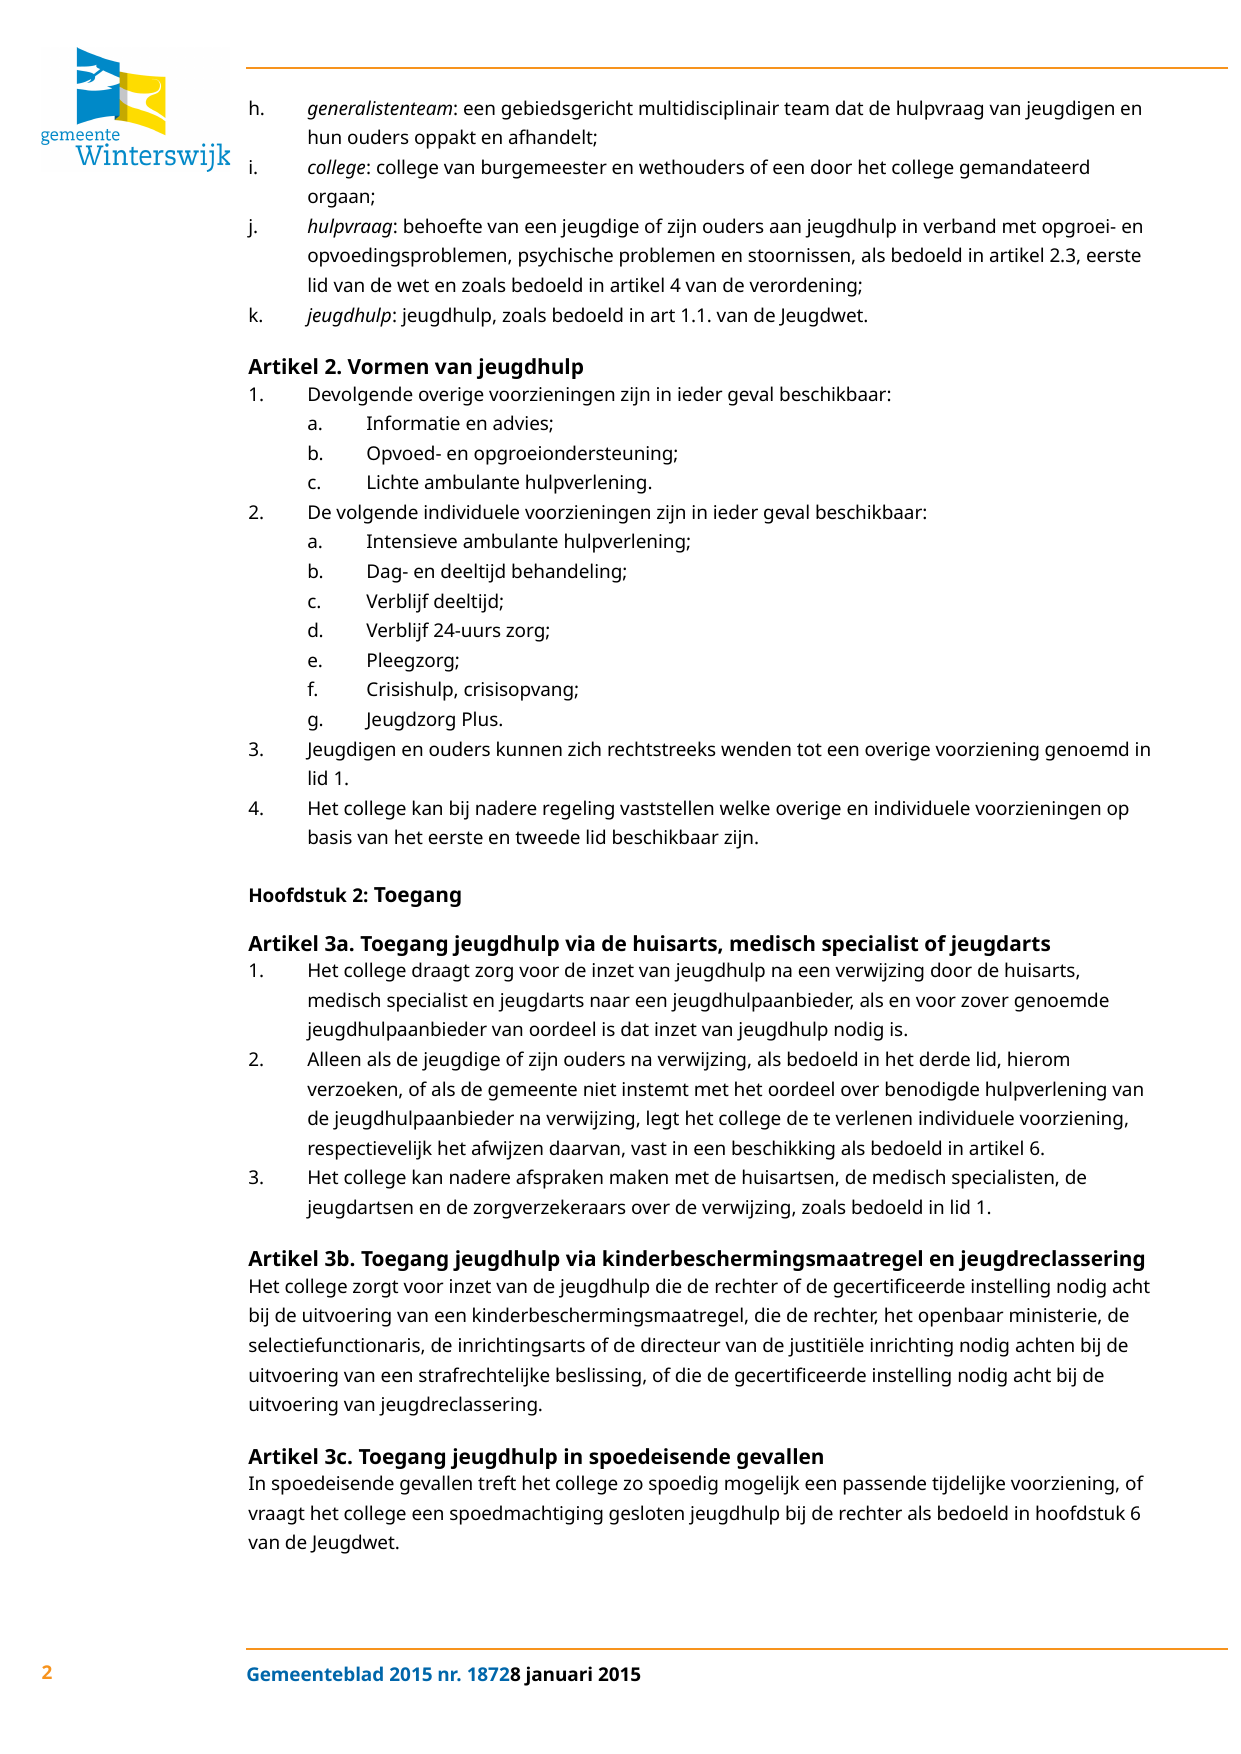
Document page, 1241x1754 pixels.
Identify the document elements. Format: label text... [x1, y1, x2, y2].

list Verblijf deeltijd; [307, 588, 1152, 613]
text Artikel 3c. Toegang jeugdhulp in spoedeisende gevallen [248, 1442, 1152, 1470]
list Verblijf 24-uurs zorg; [307, 617, 1152, 643]
list college: college van burgemeester en wethouders of een door het college gemandateerd orgaan; [248, 154, 1152, 209]
list Het college kan bij nadere regeling vaststellen welke overige en individuele voorzieningen op basis van het eerste en tweede lid beschikbaar zijn. [248, 795, 1152, 850]
list lid 1. [248, 765, 1152, 791]
list hulpvraag: behoefte van een jeugdige of zijn ouders aan jeugdhulp in verband met opgroei- en opvoedingsproblemen, psychische problemen en stoornissen, als bedoeld in artikel 2.3, eerste lid van de wet en zoals bedoeld in artikel 4 van de verordening; [248, 213, 1152, 298]
list Het college draagt zorg voor de inzet van jeugdhulp na een verwijzing door de huisarts, medisch specialist en jeugdarts naar een jeugdhulpaanbieder, als en voor zover genoemde jeugdhulpaanbieder van oordeel is dat inzet van jeugdhulp nodig is. [248, 957, 1152, 1042]
list Intensieve ambulante hulpverlening; [307, 529, 1152, 554]
list Crisishulp, crisisopvang; [307, 677, 1152, 702]
list generalistenteam: een gebiedsgericht multidisciplinair team dat de hulpvraag van jeugdigen en hun ouders oppakt en afhandelt; [248, 95, 1152, 150]
text Artikel 3a. Toegang jeugdhulp via de huisarts, medisch specialist of jeugdarts [248, 929, 1152, 957]
list Lichte ambulante hulpverlening. [307, 469, 1152, 495]
list Opvoed- en opgroeiondersteuning; [307, 440, 1152, 466]
list Alleen als de jeugdige of zijn ouders na verwijzing, als bedoeld in het derde lid, hierom verzoeken, of als de gemeente niet instemt met het oordeel over benodigde hulpverlening van de jeugdhulpaanbieder na verwijzing, legt het college de te verlenen individuele voorziening, respectievelijk het afwijzen daarvan, vast in een beschikking als bedoeld in artikel 6. [248, 1046, 1152, 1161]
list Dag- en deeltijd behandeling; [307, 558, 1152, 584]
text Artikel 3b. Toegang jeugdhulp via kinderbeschermingsmaatregel en jeugdreclassering [248, 1244, 1152, 1273]
text Het college zorgt voor inzet van de jeugdhulp die de rechter of de gecertificeerde instelling nodig acht bij de uitvoering van een kinderbeschermingsmaatregel, die de rechter, het openbaar ministerie, de selectiefunctionaris, de inrichtingsarts of de directeur van de justitiële inrichting nodig achten bij de uitvoering van een strafrechtelijke beslissing, of die de gecertificeerde instelling nodig acht bij de uitvoering van jeugdreclassering. [248, 1273, 1152, 1417]
text In spoedeisende gevallen treft het college zo spoedig mogelijk een passende tijdelijke voorziening, of vraagt het college een spoedmachtiging gesloten jeugdhulp bij de rechter als bedoeld in hoofdstuk 6 van de Jeugdwet. [248, 1470, 1152, 1555]
list Devolgende overige voorzieningen zijn in ieder geval beschikbaar: [248, 381, 1152, 406]
list Jeugdzorg Plus. [307, 706, 1152, 732]
list Het college kan nadere afspraken maken met de huisartsen, de medisch specialisten, de jeugdartsen en de zorgverzekeraars over de verwijzing, zoals bedoeld in lid 1. [248, 1164, 1152, 1220]
list Pleegzorg; [307, 647, 1152, 673]
picture [225, 153, 231, 162]
list Jeugdigen en ouders kunnen zich rechtstreeks wenden tot een overige voorziening genoemd in [248, 736, 1152, 761]
list Informatie en advies; [307, 410, 1152, 436]
list De volgende individuele voorzieningen zijn in ieder geval beschikbaar: [248, 499, 1152, 525]
text Artikel 2. Vormen van jeugdhulp [248, 352, 1152, 381]
picture [41, 47, 231, 172]
text Hoofdstuk 2: Toegang [248, 880, 1152, 908]
list jeugdhulp: jeugdhulp, zoals bedoeld in art 1.1. van de Jeugdwet. [248, 302, 1152, 328]
